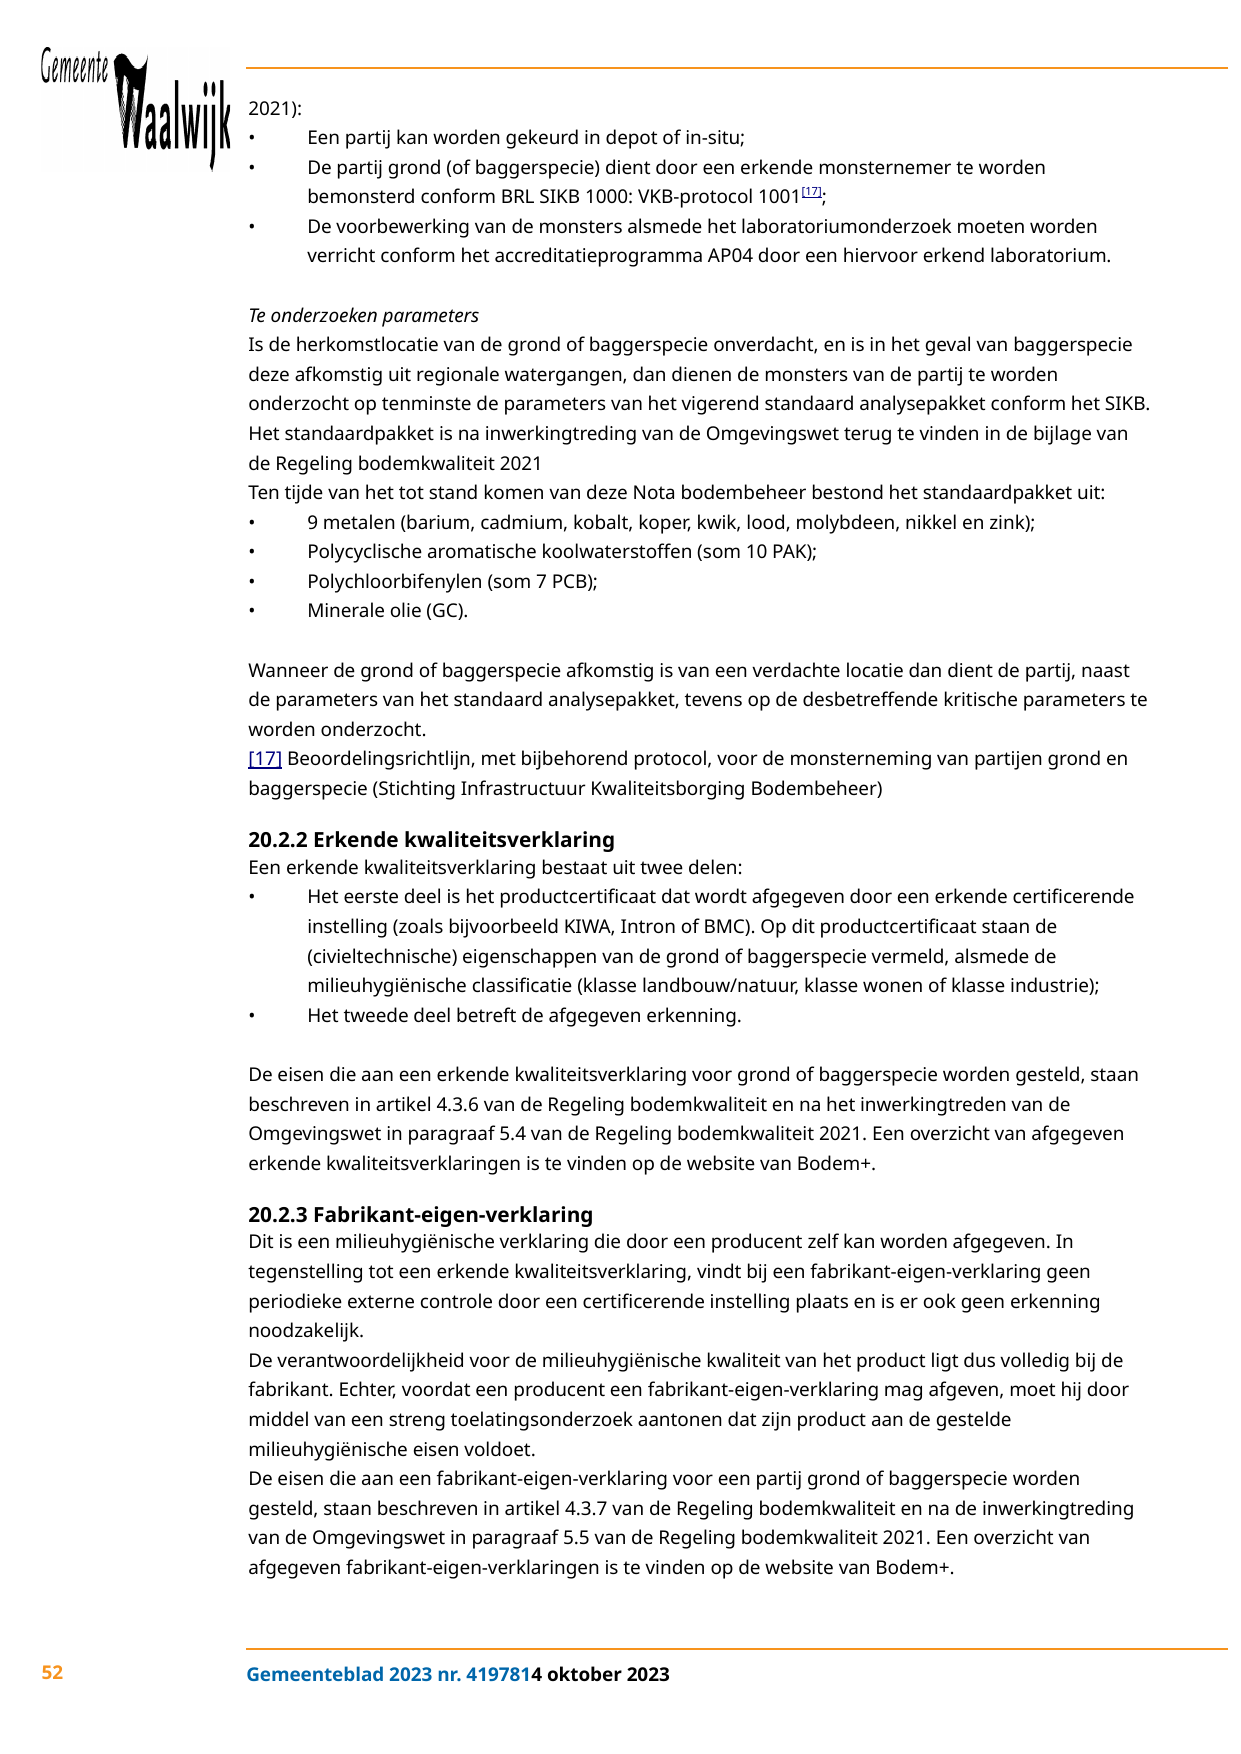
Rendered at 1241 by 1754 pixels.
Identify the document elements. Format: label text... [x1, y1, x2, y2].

list De voorbewerking van de monsters alsmede het laboratoriumonderzoek moeten worden verricht conform het accreditatieprogramma AP04 door een hiervoor erkend laboratorium. [248, 213, 1152, 268]
list Een partij kan worden gekeurd in depot of in-situ; [248, 124, 1152, 150]
list Het tweede deel betreft de afgegeven erkenning. [248, 1002, 1152, 1028]
text De eisen die aan een erkende kwaliteitsverklaring voor grond of baggerspecie worden gesteld, staan beschreven in artikel 4.3.6 van de Regeling bodemkwaliteit en na het inwerkingtreden van de Omgevingswet in paragraaf 5.4 van de Regeling bodemkwaliteit 2021. Een overzicht van afgegeven erkende kwaliteitsverklaringen is te vinden op de website van Bodem+. [248, 1061, 1152, 1176]
list Polycyclische aromatische koolwaterstoffen (som 10 PAK); [248, 538, 1152, 564]
text Te onderzoeken parameters [248, 302, 1152, 328]
text 2021): [248, 95, 1152, 121]
text Is de herkomstlocatie van de grond of baggerspecie onverdacht, en is in het geval van baggerspecie deze afkomstig uit regionale watergangen, dan dienen de monsters van de partij te worden onderzocht op tenminste de parameters van het vigerend standaard analysepakket conform het SIKB. Het standaardpakket is na inwerkingtreding van de Omgevingswet terug te vinden in de bijlage van de Regeling bodemkwaliteit 2021 [248, 331, 1152, 476]
list Polychloorbifenylen (som 7 PCB); [248, 568, 1152, 594]
list De partij grond (of baggerspecie) dient door een erkende monsternemer te worden bemonsterd conform BRL SIKB 1000: VKB-protocol 1001[17]; [248, 154, 1152, 209]
text Ten tijde van het tot stand komen van deze Nota bodembeheer bestond het standaardpakket uit: [248, 479, 1152, 505]
list 9 metalen (barium, cadmium, kobalt, koper, kwik, lood, molybdeen, nikkel en zink); [248, 509, 1152, 535]
text 20.2.3 Fabrikant-eigen-verklaring [248, 1200, 1152, 1229]
text Dit is een milieuhygiënische verklaring die door een producent zelf kan worden afgegeven. In tegenstelling tot een erkende kwaliteitsverklaring, vindt bij een fabrikant-eigen-verklaring geen periodieke externe controle door een certificerende instelling plaats en is er ook geen erkenning noodzakelijk. [248, 1229, 1152, 1343]
text Wanneer de grond of baggerspecie afkomstig is van een verdachte locatie dan dient de partij, naast de parameters van het standaard analysepakket, tevens op de desbetreffende kritische parameters te worden onderzocht. [248, 657, 1152, 742]
text Een erkende kwaliteitsverklaring bestaat uit twee delen: [248, 854, 1152, 880]
text [17] Beoordelingsrichtlijn, met bijbehorend protocol, voor de monsterneming van partijen grond en baggerspecie (Stichting Infrastructuur Kwaliteitsborging Bodembeheer) [248, 746, 1152, 801]
list Het eerste deel is het productcertificaat dat wordt afgegeven door een erkende certificerende instelling (zoals bijvoorbeeld KIWA, Intron of BMC). Op dit productcertificaat staan de (civieltechnische) eigenschappen van de grond of baggerspecie vermeld, alsmede de milieuhygiënische classificatie (klasse landbouw/natuur, klasse wonen of klasse industrie); [248, 884, 1152, 998]
list Minerale olie (GC). [248, 598, 1152, 623]
text 20.2.2 Erkende kwaliteitsverklaring [248, 826, 1152, 854]
text De verantwoordelijkheid voor de milieuhygiënische kwaliteit van het product ligt dus volledig bij de fabrikant. Echter, voordat een producent een fabrikant-eigen-verklaring mag afgeven, moet hij door middel van een streng toelatingsonderzoek aantonen dat zijn product aan de gestelde milieuhygiënische eisen voldoet. [248, 1347, 1152, 1462]
text De eisen die aan een fabrikant-eigen-verklaring voor een partij grond of baggerspecie worden gesteld, staan beschreven in artikel 4.3.7 van de Regeling bodemkwaliteit en na de inwerkingtreding van de Omgevingswet in paragraaf 5.5 van de Regeling bodemkwaliteit 2021. Een overzicht van afgegeven fabrikant-eigen-verklaringen is te vinden op de website van Bodem+. [248, 1465, 1152, 1580]
picture [41, 47, 231, 172]
